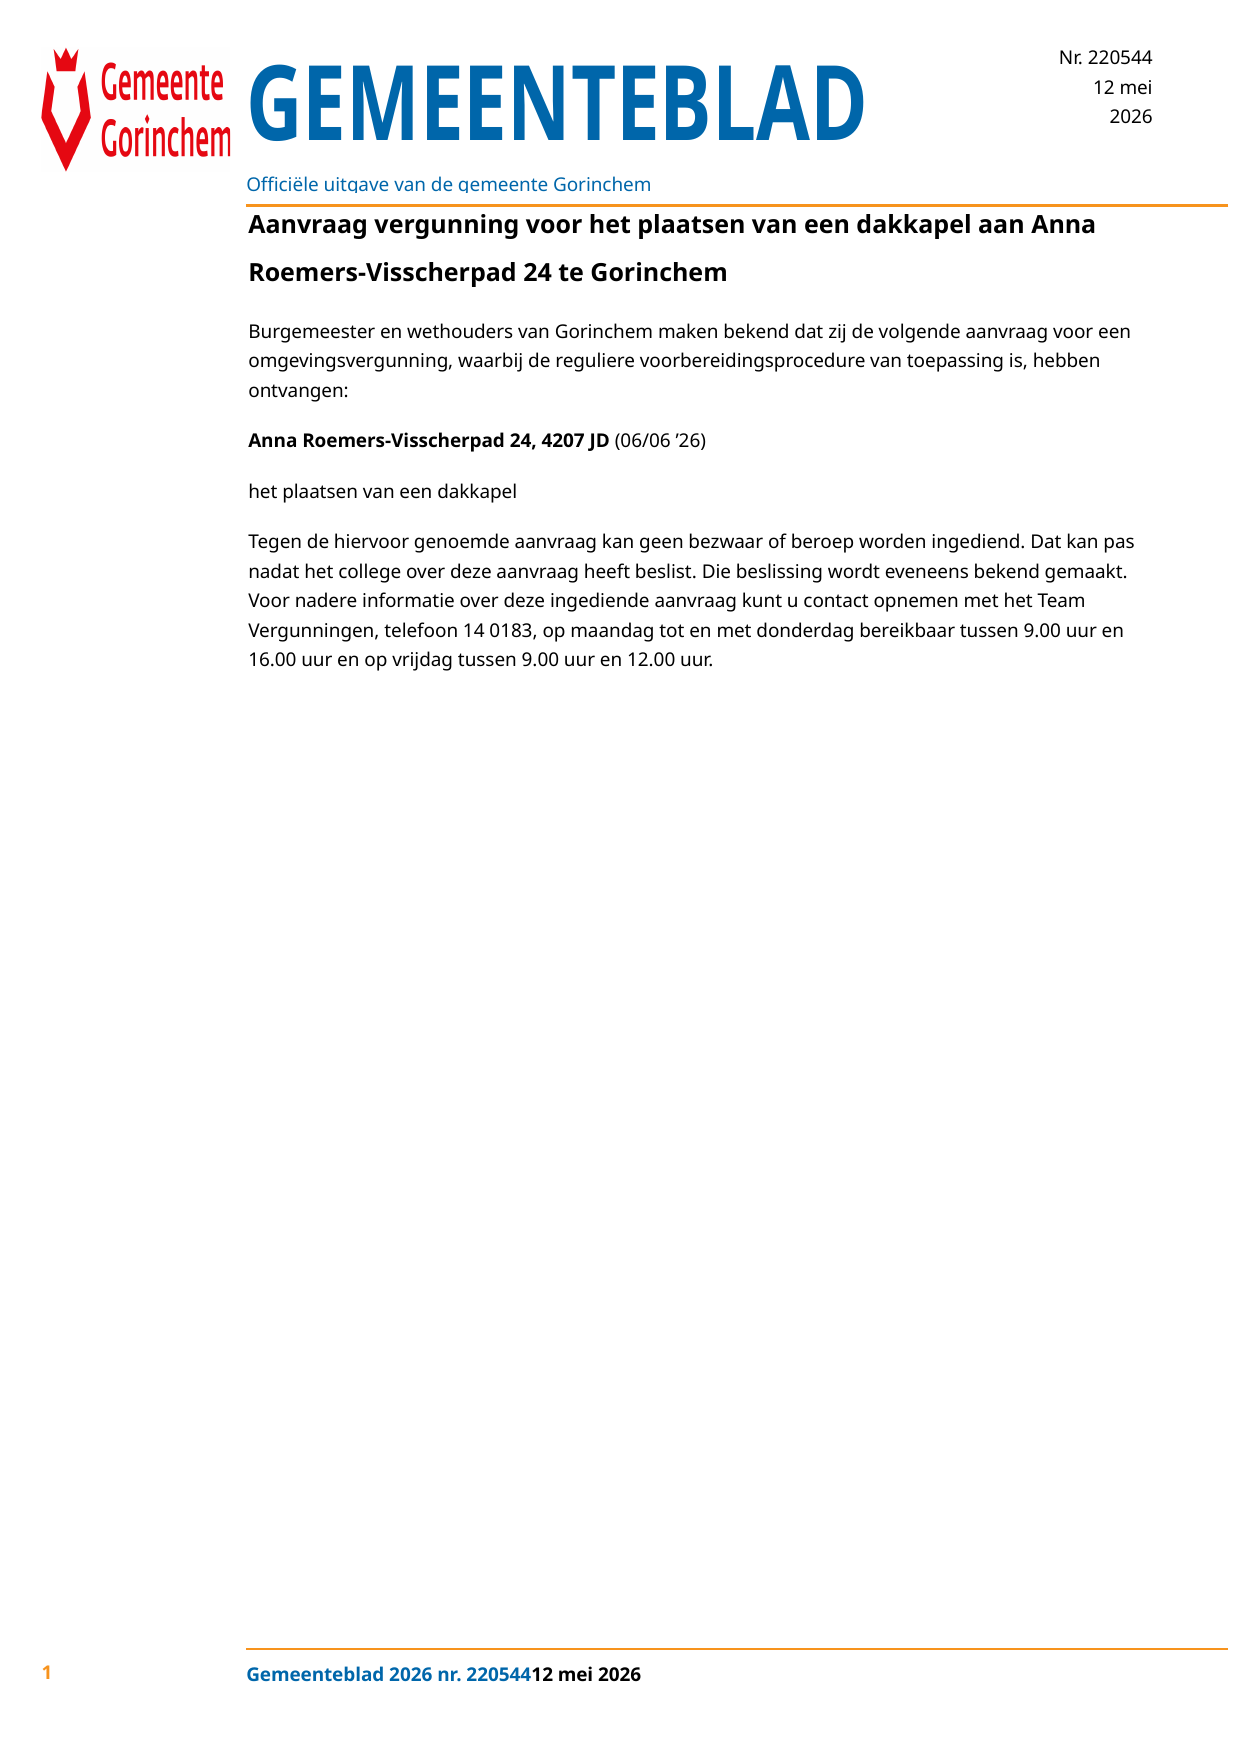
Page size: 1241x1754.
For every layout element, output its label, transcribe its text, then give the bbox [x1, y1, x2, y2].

text Tegen de hiervoor genoemde aanvraag kan geen bezwaar of beroep worden ingediend. Dat kan pas nadat het college over deze aanvraag heeft beslist. Die beslissing wordt eveneens bekend gemaakt. Voor nadere informatie over deze ingediende aanvraag kunt u contact opnemen met het Team Vergunningen, telefoon 14 0183, op maandag tot en met donderdag bereikbaar tussen 9.00 uur en 16.00 uur en op vrijdag tussen 9.00 uur en 12.00 uur. [248, 528, 1152, 672]
text Anna Roemers-Visscherpad 24, 4207 JD (06/06 ’26) [248, 427, 1152, 453]
text het plaatsen van een dakkapel [248, 478, 1152, 504]
picture [41, 47, 231, 172]
text Burgemeester en wethouders van Gorinchem maken bekend dat zij de volgende aanvraag voor een omgevingsvergunning, waarbij de reguliere voorbereidingsprocedure van toepassing is, hebben ontvangen: [248, 318, 1152, 403]
text Aanvraag vergunning voor het plaatsen van een dakkapel aan Anna Roemers-Visscherpad 24 te Gorinchem [248, 207, 1152, 288]
